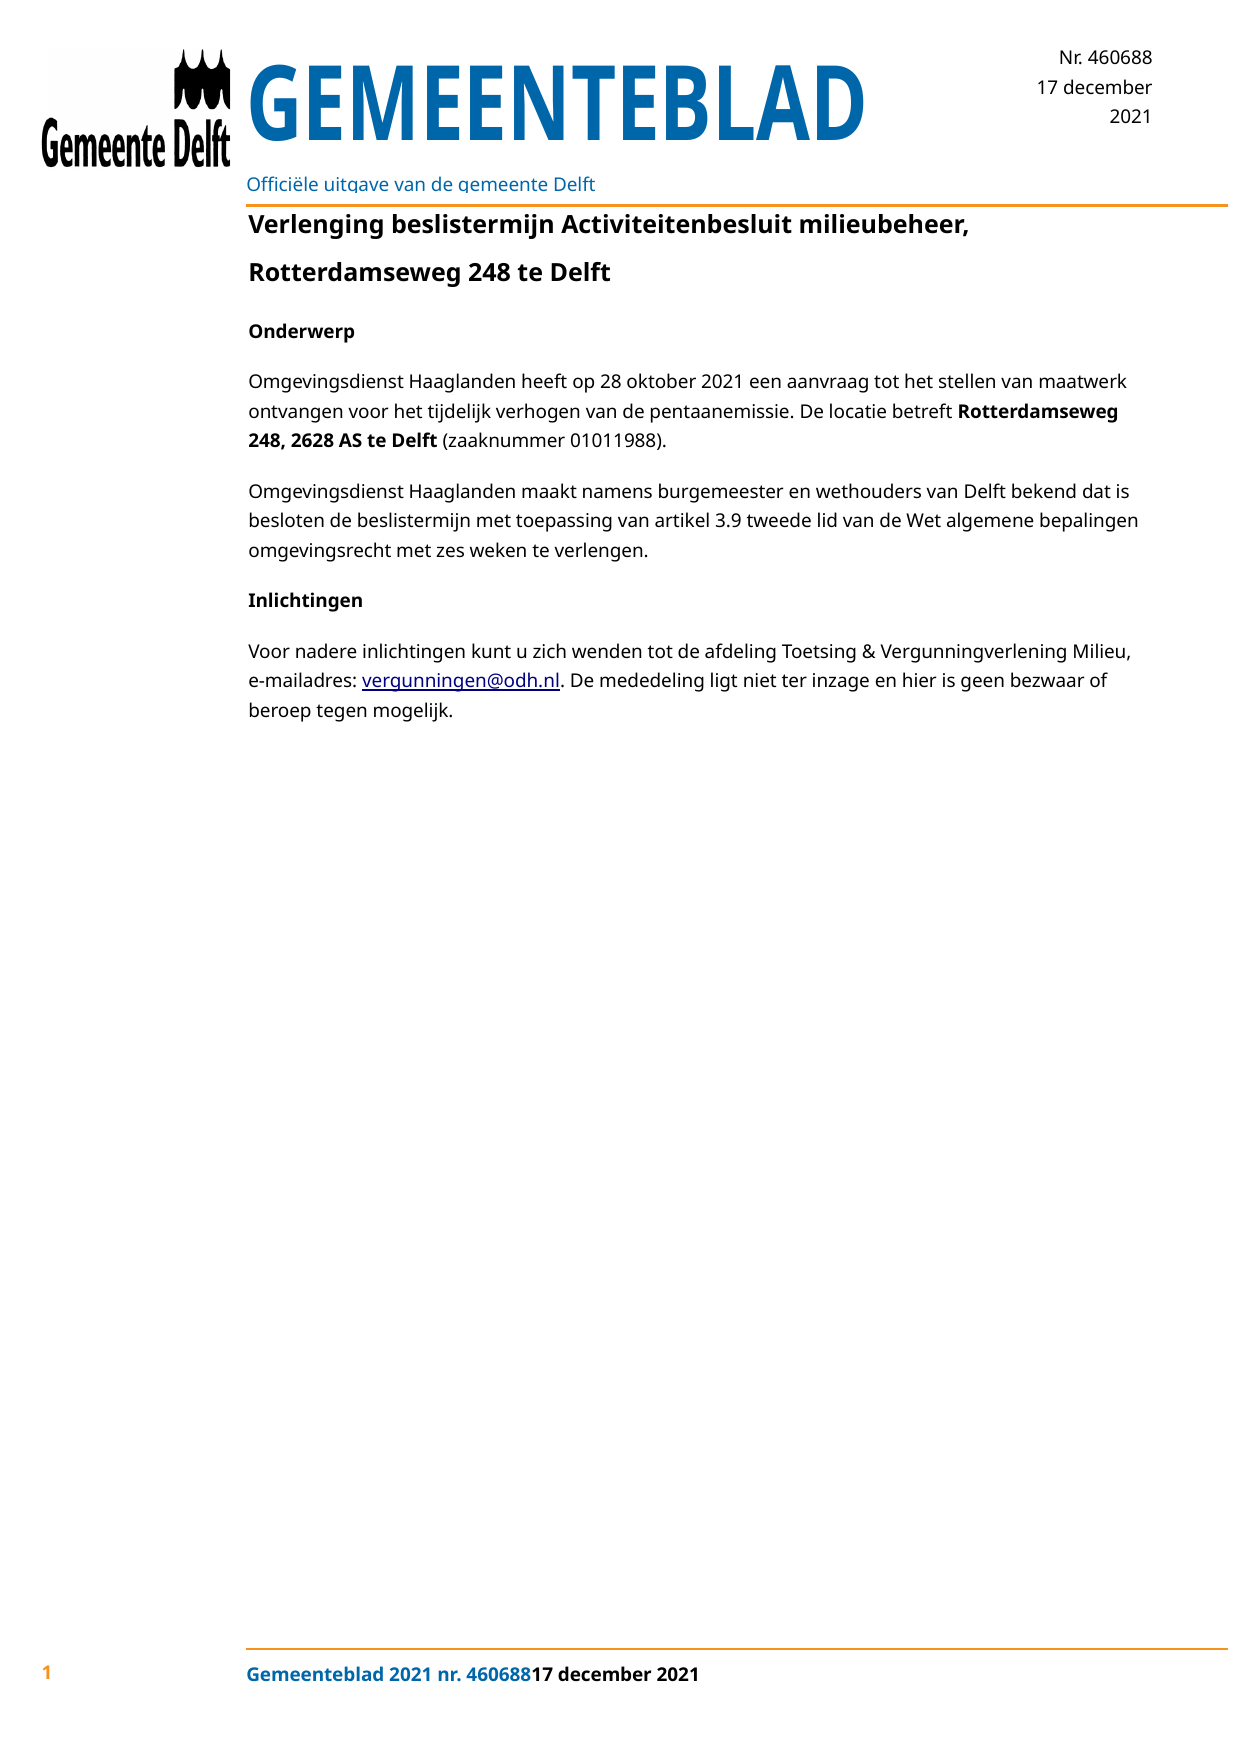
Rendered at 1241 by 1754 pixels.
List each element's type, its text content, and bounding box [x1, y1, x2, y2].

text Omgevingsdienst Haaglanden heeft op 28 oktober 2021 een aanvraag tot het stellen van maatwerk ontvangen voor het tijdelijk verhogen van de pentaanemissie. De locatie betreft Rotterdamseweg 248, 2628 AS te Delft (zaaknummer 01011988). [248, 368, 1152, 453]
picture [41, 47, 231, 172]
text Voor nadere inlichtingen kunt u zich wenden tot de afdeling Toetsing & Vergunningverlening Milieu, e-mailadres: vergunningen@odh.nl. De mededeling ligt niet ter inzage en hier is geen bezwaar of beroep tegen mogelijk. [248, 638, 1152, 723]
text Verlenging beslistermijn Activiteitenbesluit milieubeheer, Rotterdamseweg 248 te Delft [248, 207, 1152, 288]
text Omgevingsdienst Haaglanden maakt namens burgemeester en wethouders van Delft bekend dat is besloten de beslistermijn met toepassing van artikel 3.9 tweede lid van de Wet algemene bepalingen omgevingsrecht met zes weken te verlengen. [248, 478, 1152, 563]
text Inlichtingen [248, 587, 1152, 613]
text Onderwerp [248, 318, 1152, 344]
